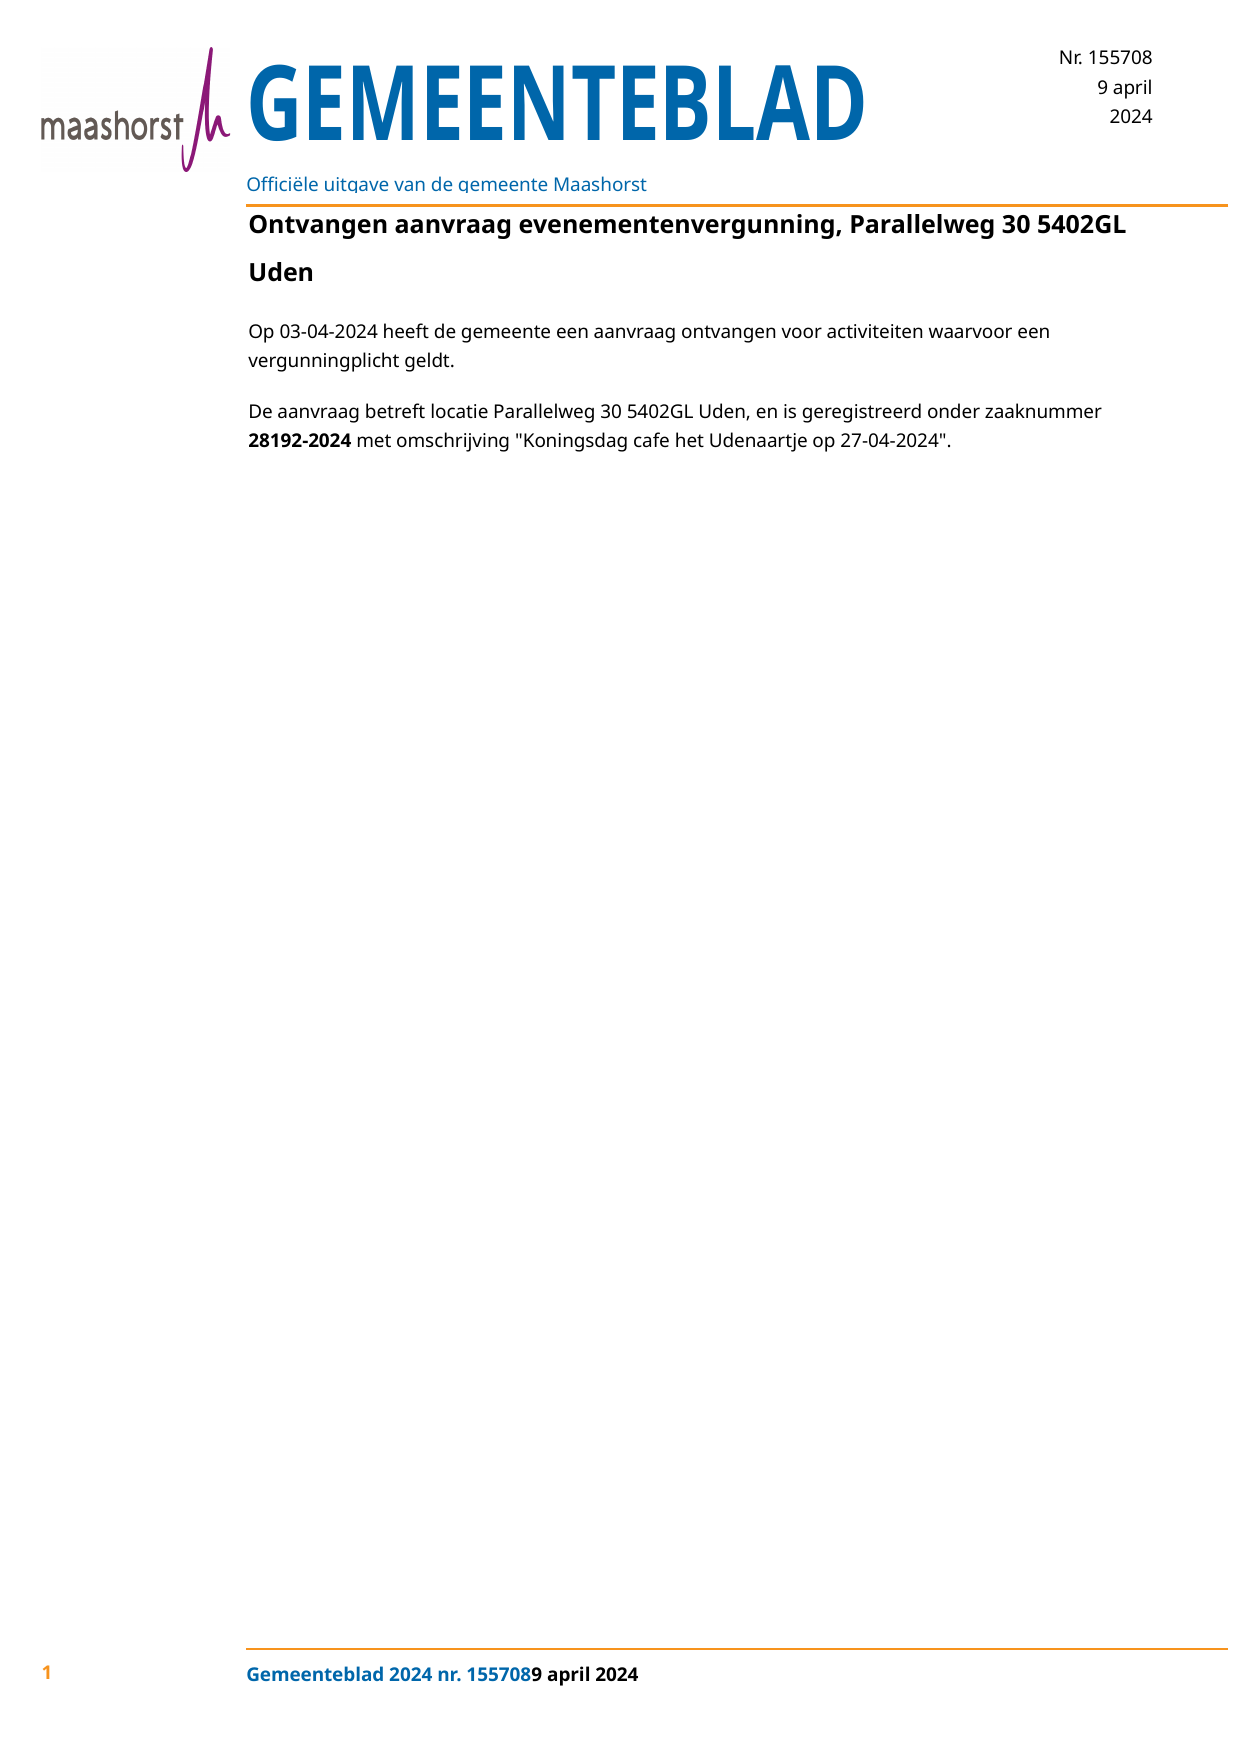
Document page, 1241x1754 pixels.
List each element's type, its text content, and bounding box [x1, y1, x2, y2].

text Op 03-04-2024 heeft de gemeente een aanvraag ontvangen voor activiteiten waarvoor een vergunningplicht geldt. [248, 318, 1152, 373]
picture [41, 47, 231, 172]
text De aanvraag betreft locatie Parallelweg 30 5402GL Uden, en is geregistreerd onder zaaknummer 28192-2024 met omschrijving "Koningsdag cafe het Udenaartje op 27-04-2024". [248, 398, 1152, 453]
text Ontvangen aanvraag evenementenvergunning, Parallelweg 30 5402GL Uden [248, 207, 1152, 288]
